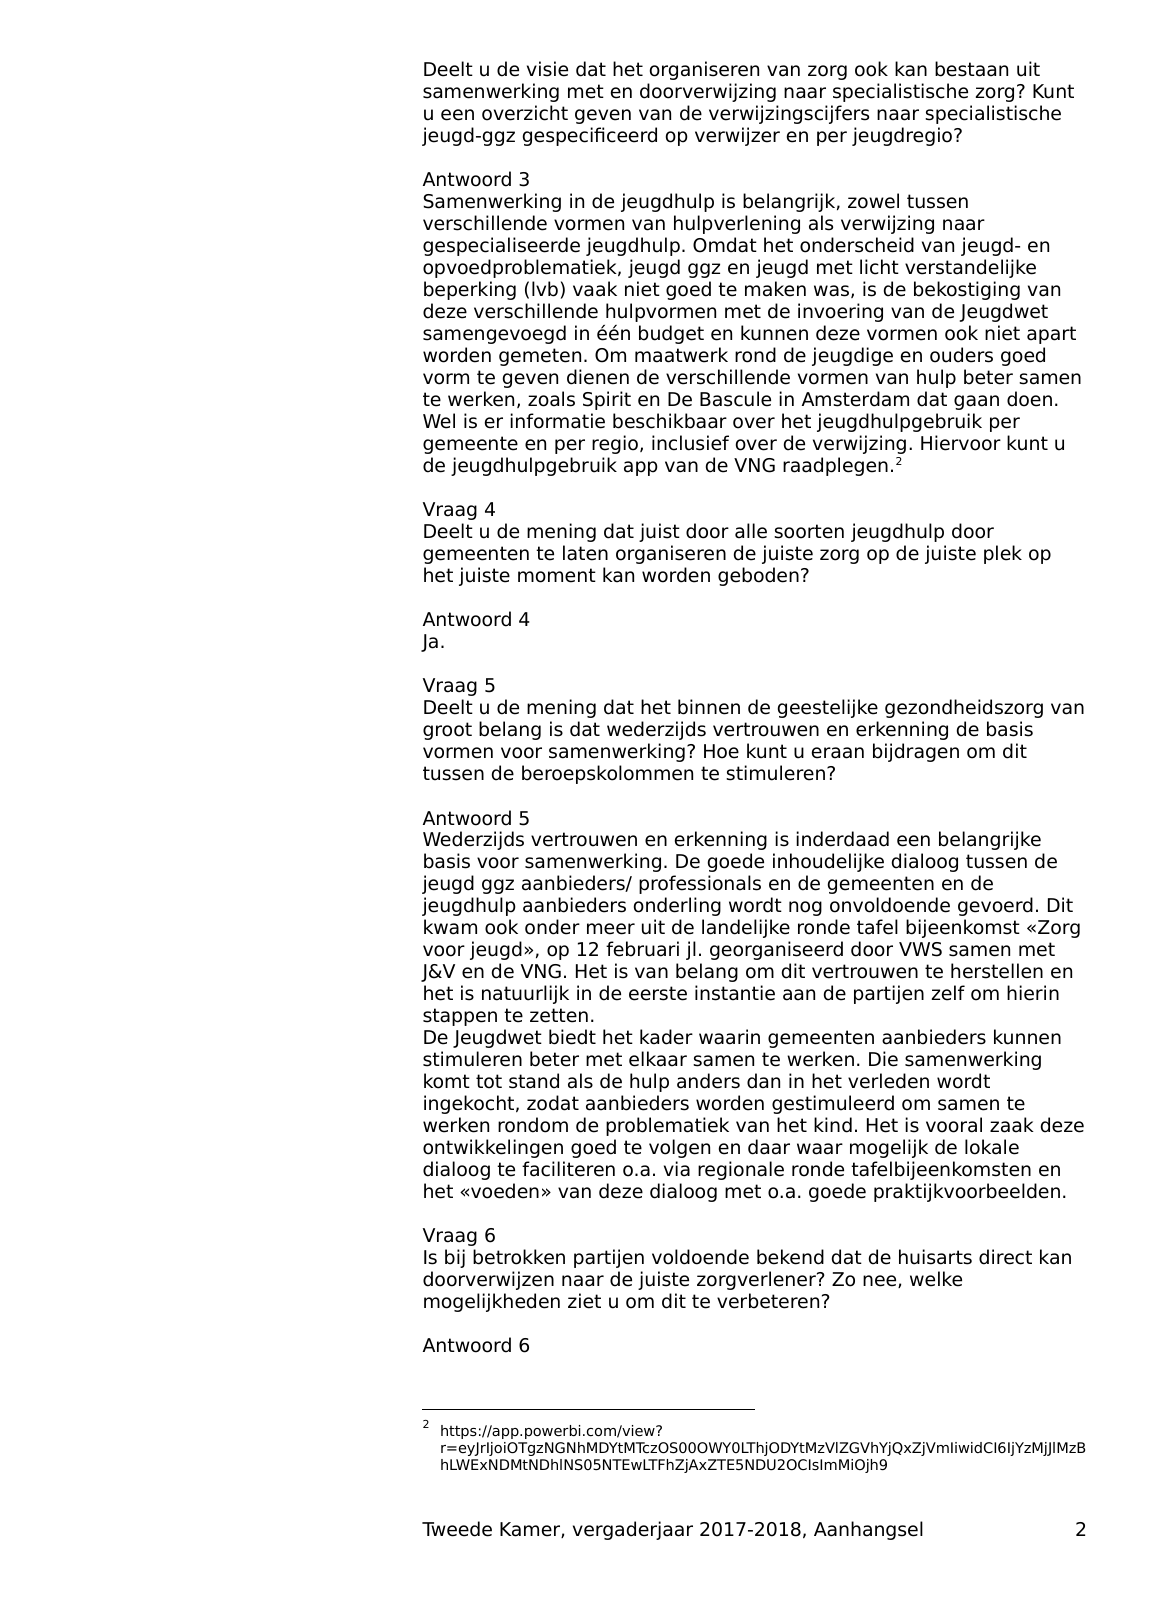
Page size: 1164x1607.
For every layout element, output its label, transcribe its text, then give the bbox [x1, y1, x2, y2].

text https://app.powerbi.com/view?r=eyJrIjoiOTgzNGNhMDYtMTczOS00OWY0LThjODYtMzVlZGVhYjQxZjVmIiwidCI6IjYzMjJlMzBhLWExNDMtNDhlNS05NTEwLTFhZjAxZTE5NDU2OCIsImMiOjh9 [422, 1418, 1087, 1474]
text Wel is er informatie beschikbaar over het jeugdhulpgebruik per gemeente en per regio, inclusief over de verwijzing. Hiervoor kunt u de jeugdhulpgebruik app van de VNG raadplegen. [422, 411, 1087, 477]
text Deelt u de mening dat het binnen de geestelijke gezondheidszorg van groot belang is dat wederzijds vertrouwen en erkenning de basis vormen voor samenwerking? Hoe kunt u eraan bijdragen om dit tussen de beroepskolommen te stimuleren? [422, 697, 1087, 785]
text Vraag 6 [422, 1225, 1087, 1247]
text Antwoord 5 [422, 807, 1087, 829]
text Antwoord 3 [422, 169, 1087, 191]
text Is bij betrokken partijen voldoende bekend dat de huisarts direct kan doorverwijzen naar de juiste zorgverlener? Zo nee, welke mogelijkheden ziet u om dit te verbeteren? [422, 1247, 1087, 1313]
text Ja. [422, 631, 1087, 653]
text Vraag 5 [422, 675, 1087, 697]
text Wederzijds vertrouwen en erkenning is inderdaad een belangrijke basis voor samenwerking. De goede inhoudelijke dialoog tussen de jeugd ggz aanbieders/ professionals en de gemeenten en de jeugdhulp aanbieders onderling wordt nog onvoldoende gevoerd. Dit kwam ook onder meer uit de landelijke ronde tafel bijeenkomst «Zorg voor jeugd», op 12 februari jl. georganiseerd door VWS samen met J&V en de VNG. Het is van belang om dit vertrouwen te herstellen en het is natuurlijk in de eerste instantie aan de partijen zelf om hierin stappen te zetten. [422, 829, 1087, 1027]
text Deelt u de mening dat juist door alle soorten jeugdhulp door gemeenten te laten organiseren de juiste zorg op de juiste plek op het juiste moment kan worden geboden? [422, 521, 1087, 587]
text De Jeugdwet biedt het kader waarin gemeenten aanbieders kunnen stimuleren beter met elkaar samen te werken. Die samenwerking komt tot stand als de hulp anders dan in het verleden wordt ingekocht, zodat aanbieders worden gestimuleerd om samen te werken rondom de problematiek van het kind. Het is vooral zaak deze ontwikkelingen goed te volgen en daar waar mogelijk de lokale dialoog te faciliteren o.a. via regionale ronde tafelbijeenkomsten en het «voeden» van deze dialoog met o.a. goede praktijkvoorbeelden. [422, 1027, 1087, 1203]
text Antwoord 6 [422, 1335, 1087, 1357]
text Antwoord 4 [422, 609, 1087, 631]
text Vraag 4 [422, 499, 1087, 521]
text Deelt u de visie dat het organiseren van zorg ook kan bestaan uit samenwerking met en doorverwijzing naar specialistische zorg? Kunt u een overzicht geven van de verwijzingscijfers naar specialistische jeugd-ggz gespecificeerd op verwijzer en per jeugdregio? [422, 59, 1087, 147]
text Samenwerking in de jeugdhulp is belangrijk, zowel tussen verschillende vormen van hulpverlening als verwijzing naar gespecialiseerde jeugdhulp. Omdat het onderscheid van jeugd- en opvoedproblematiek, jeugd ggz en jeugd met licht verstandelijke beperking (lvb) vaak niet goed te maken was, is de bekostiging van deze verschillende hulpvormen met de invoering van de Jeugdwet samengevoegd in één budget en kunnen deze vormen ook niet apart worden gemeten. Om maatwerk rond de jeugdige en ouders goed vorm te geven dienen de verschillende vormen van hulp beter samen te werken, zoals Spirit en De Bascule in Amsterdam dat gaan doen. [422, 191, 1087, 411]
